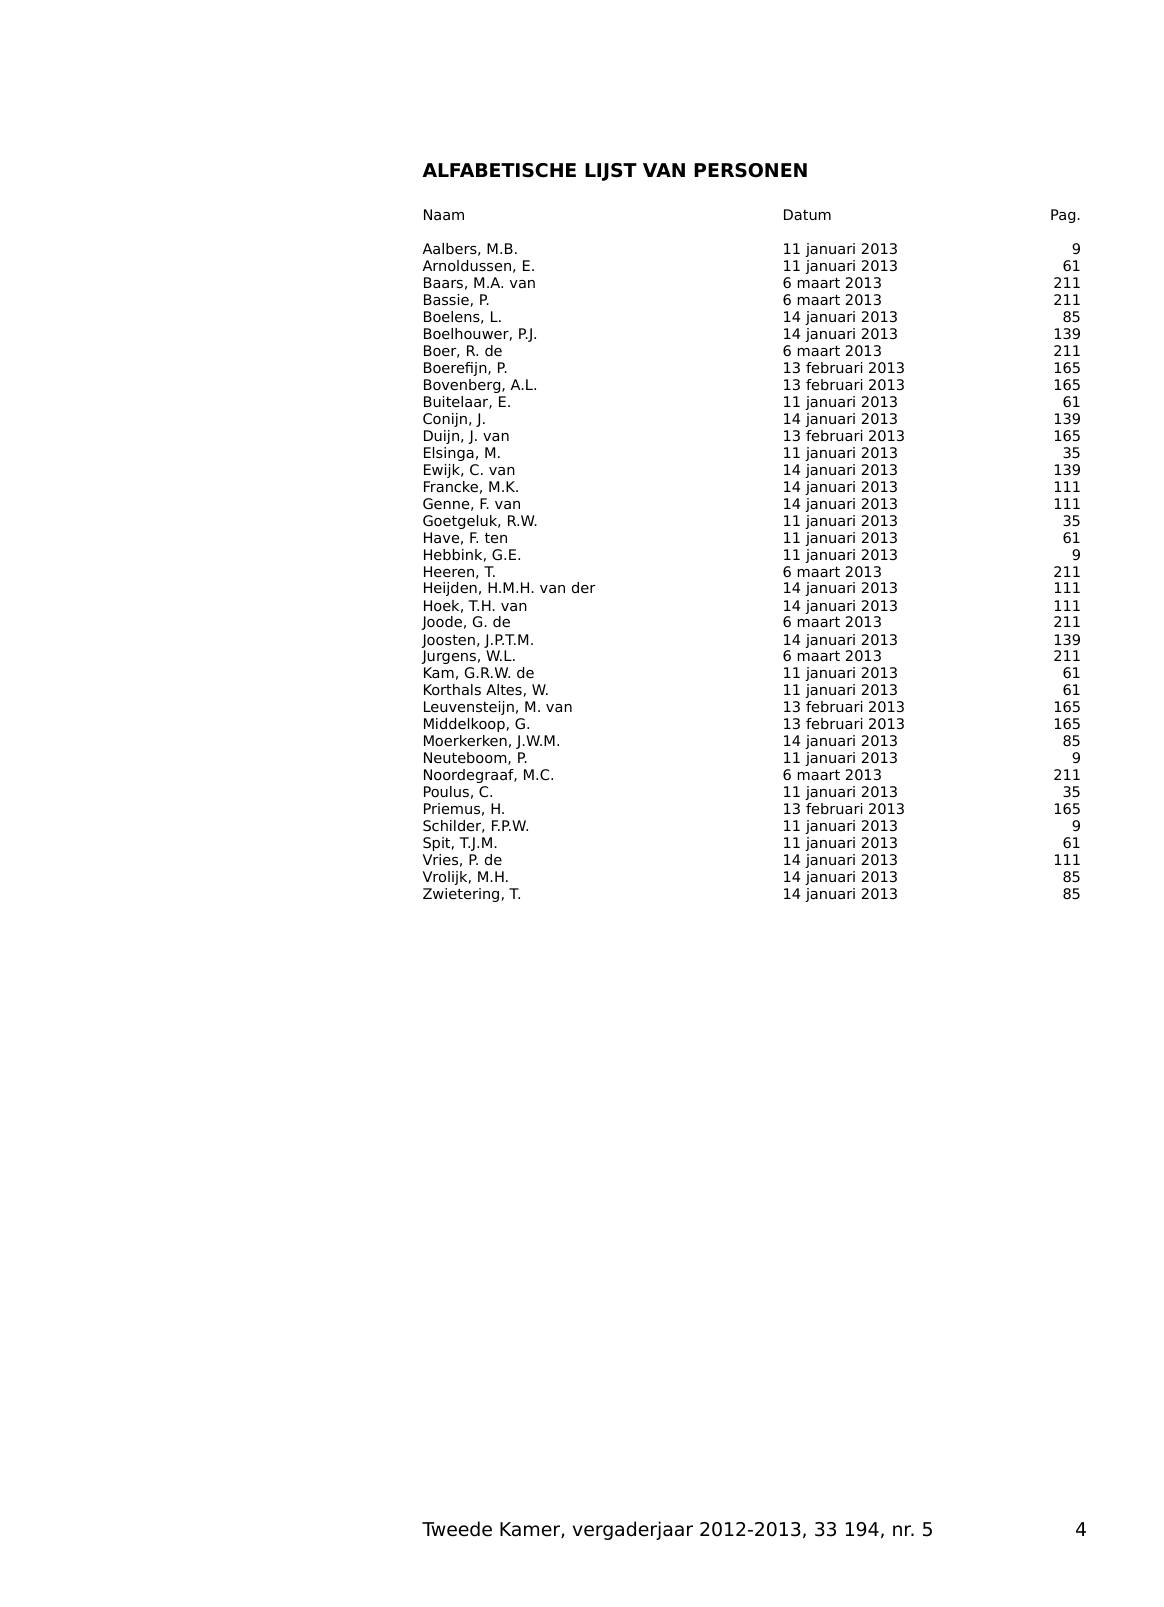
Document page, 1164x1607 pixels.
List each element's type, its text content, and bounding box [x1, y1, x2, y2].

table_cell Boelhouwer, P.J. [422, 326, 777, 343]
table_cell Poulus, C. [422, 784, 777, 801]
table_cell 11 januari 2013 [777, 258, 968, 275]
table_cell 14 januari 2013 [777, 733, 968, 750]
table_cell 14 januari 2013 [777, 326, 968, 343]
table_cell 61 [969, 394, 1087, 411]
table_cell 6 maart 2013 [777, 767, 968, 784]
table_cell Korthals Altes, W. [422, 682, 777, 699]
table_cell Leuvensteijn, M. van [422, 699, 777, 716]
table_cell 14 januari 2013 [777, 886, 968, 903]
table_cell 61 [969, 530, 1087, 546]
table_cell Baars, M.A. van [422, 275, 777, 292]
table_cell 11 januari 2013 [777, 241, 968, 258]
table_cell 14 januari 2013 [777, 462, 968, 478]
table_cell Zwietering, T. [422, 886, 777, 903]
table_cell 11 januari 2013 [777, 445, 968, 462]
table_cell Middelkoop, G. [422, 716, 777, 733]
table_cell Arnoldussen, E. [422, 258, 777, 275]
table_cell Moerkerken, J.W.M. [422, 733, 777, 750]
table_cell 6 maart 2013 [777, 343, 968, 360]
table_cell 9 [969, 818, 1087, 835]
table_cell 211 [969, 767, 1087, 784]
table_cell Hoek, T.H. van [422, 598, 777, 614]
table_cell Joode, G. de [422, 614, 777, 631]
table_cell Hebbink, G.E. [422, 546, 777, 563]
table_cell Conijn, J. [422, 411, 777, 428]
table_cell 165 [969, 360, 1087, 377]
table_cell Genne, F. van [422, 496, 777, 512]
table_cell 165 [969, 716, 1087, 733]
table_header Naam [422, 207, 777, 224]
table_cell Elsinga, M. [422, 445, 777, 462]
table_cell 13 februari 2013 [777, 377, 968, 394]
table_cell 14 januari 2013 [777, 852, 968, 869]
table_cell [777, 224, 968, 241]
table_cell Ewijk, C. van [422, 462, 777, 478]
table_cell 13 februari 2013 [777, 801, 968, 818]
table_cell 165 [969, 428, 1087, 444]
table_cell 139 [969, 462, 1087, 478]
table_cell 85 [969, 886, 1087, 903]
table_cell 14 januari 2013 [777, 309, 968, 326]
table_cell 211 [969, 564, 1087, 580]
table_cell Have, F. ten [422, 530, 777, 546]
table_cell 35 [969, 513, 1087, 529]
table_cell Heeren, T. [422, 564, 777, 580]
table_cell Joosten, J.P.T.M. [422, 631, 777, 648]
table_cell 13 februari 2013 [777, 428, 968, 444]
table_cell 11 januari 2013 [777, 665, 968, 682]
table_cell Bassie, P. [422, 292, 777, 309]
table_cell Vries, P. de [422, 852, 777, 869]
table_header Pag. [969, 207, 1087, 224]
table_cell 14 januari 2013 [777, 479, 968, 496]
table_cell Neuteboom, P. [422, 750, 777, 767]
table_cell 13 februari 2013 [777, 360, 968, 377]
table_cell 11 januari 2013 [777, 530, 968, 546]
table_cell 111 [969, 580, 1087, 597]
table_cell 6 maart 2013 [777, 564, 968, 580]
table_cell Vrolijk, M.H. [422, 869, 777, 886]
table_cell 35 [969, 784, 1087, 801]
table_cell Goetgeluk, R.W. [422, 513, 777, 529]
table_cell Aalbers, M.B. [422, 241, 777, 258]
table_cell 11 januari 2013 [777, 682, 968, 699]
table_cell 9 [969, 241, 1087, 258]
table_cell 6 maart 2013 [777, 648, 968, 665]
table_cell Jurgens, W.L. [422, 648, 777, 665]
table_cell 165 [969, 801, 1087, 818]
table_cell 11 januari 2013 [777, 394, 968, 411]
table_cell 61 [969, 665, 1087, 682]
table_cell 61 [969, 682, 1087, 699]
table_cell 6 maart 2013 [777, 275, 968, 292]
table_cell 211 [969, 343, 1087, 360]
table_cell 211 [969, 614, 1087, 631]
table_cell 61 [969, 835, 1087, 852]
table_cell 165 [969, 699, 1087, 716]
table_cell 11 januari 2013 [777, 784, 968, 801]
table_cell 111 [969, 496, 1087, 512]
table_cell 6 maart 2013 [777, 614, 968, 631]
table_header Datum [777, 207, 968, 224]
table_cell 85 [969, 869, 1087, 886]
table_cell 14 januari 2013 [777, 598, 968, 614]
table_cell Heijden, H.M.H. van der [422, 580, 777, 597]
table_cell Kam, G.R.W. de [422, 665, 777, 682]
table_cell 211 [969, 292, 1087, 309]
table_cell 85 [969, 309, 1087, 326]
table_cell 9 [969, 750, 1087, 767]
table_cell 14 januari 2013 [777, 411, 968, 428]
table_cell Francke, M.K. [422, 479, 777, 496]
table_cell 9 [969, 546, 1087, 563]
table_cell Buitelaar, E. [422, 394, 777, 411]
table_cell 13 februari 2013 [777, 716, 968, 733]
table_cell 14 januari 2013 [777, 631, 968, 648]
table_cell 111 [969, 479, 1087, 496]
table_cell [422, 224, 777, 241]
table_cell 11 januari 2013 [777, 818, 968, 835]
table_cell 14 januari 2013 [777, 869, 968, 886]
table_cell 11 januari 2013 [777, 513, 968, 529]
table_cell 11 januari 2013 [777, 546, 968, 563]
table_cell 139 [969, 411, 1087, 428]
table_cell Boerefijn, P. [422, 360, 777, 377]
table_cell 6 maart 2013 [777, 292, 968, 309]
table_cell 211 [969, 275, 1087, 292]
table_cell 61 [969, 258, 1087, 275]
table_cell 13 februari 2013 [777, 699, 968, 716]
table_cell 85 [969, 733, 1087, 750]
table_cell Bovenberg, A.L. [422, 377, 777, 394]
table_cell 211 [969, 648, 1087, 665]
table_cell Duijn, J. van [422, 428, 777, 444]
table_cell 139 [969, 326, 1087, 343]
table_cell Schilder, F.P.W. [422, 818, 777, 835]
table_cell 165 [969, 377, 1087, 394]
table_cell [969, 224, 1087, 241]
table_cell 11 januari 2013 [777, 835, 968, 852]
table_cell 14 januari 2013 [777, 496, 968, 512]
table_cell Noordegraaf, M.C. [422, 767, 777, 784]
subtitle ALFABETISCHE LIJST VAN PERSONEN [422, 160, 1087, 182]
table_cell 111 [969, 598, 1087, 614]
table_cell 35 [969, 445, 1087, 462]
table_cell Priemus, H. [422, 801, 777, 818]
table_cell 139 [969, 631, 1087, 648]
table_cell 111 [969, 852, 1087, 869]
table_cell Boer, R. de [422, 343, 777, 360]
table_cell Spit, T.J.M. [422, 835, 777, 852]
table_cell 11 januari 2013 [777, 750, 968, 767]
table_cell 14 januari 2013 [777, 580, 968, 597]
table_cell Boelens, L. [422, 309, 777, 326]
